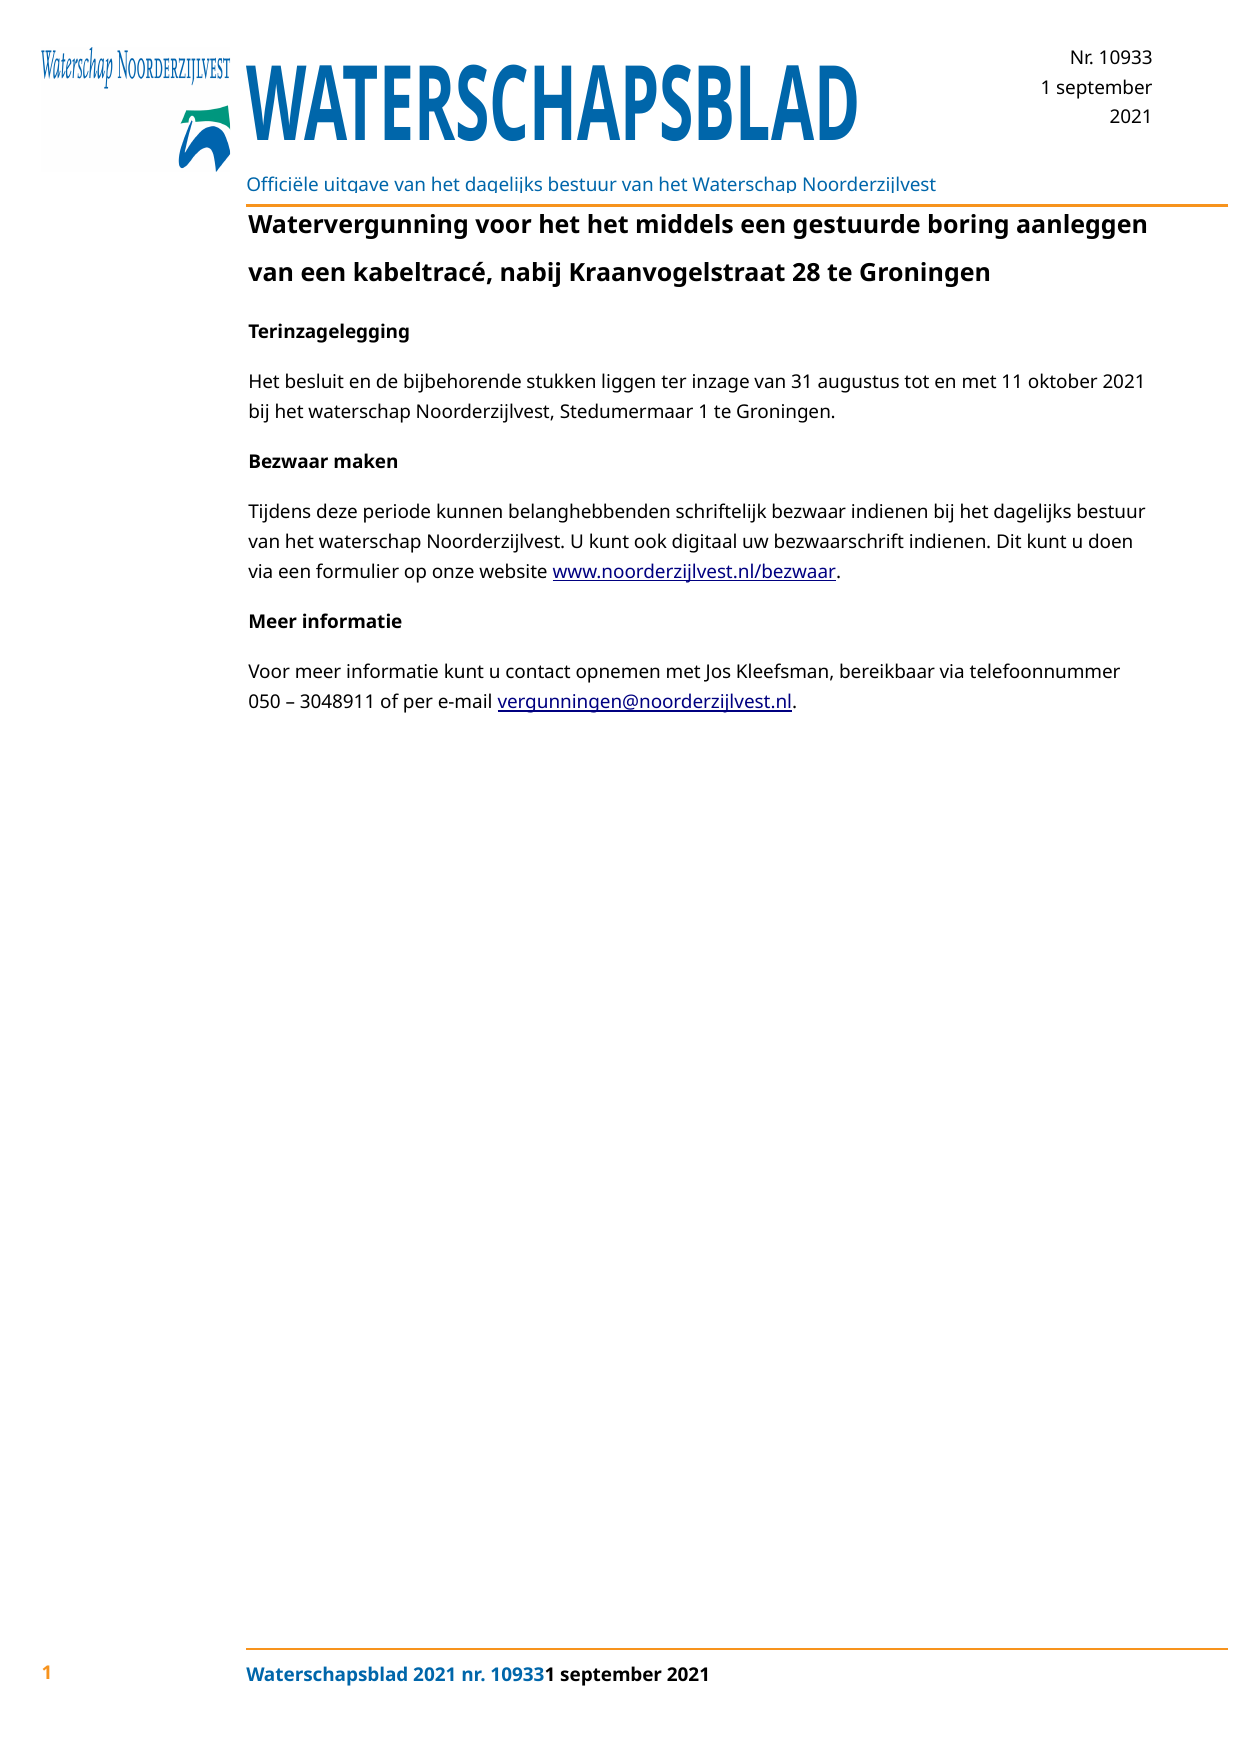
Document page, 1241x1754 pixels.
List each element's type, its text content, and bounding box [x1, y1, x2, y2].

text Terinzagelegging [248, 318, 1152, 344]
picture [41, 47, 231, 172]
text Meer informatie [248, 608, 1152, 634]
text Voor meer informatie kunt u contact opnemen met Jos Kleefsman, bereikbaar via telefoonnummer 050 – 3048911 of per e-mail vergunningen@noorderzijlvest.nl. [248, 659, 1152, 714]
text Bezwaar maken [248, 448, 1152, 474]
text Watervergunning voor het het middels een gestuurde boring aanleggen van een kabeltracé, nabij Kraanvogelstraat 28 te Groningen [248, 207, 1152, 288]
text Tijdens deze periode kunnen belanghebbenden schriftelijk bezwaar indienen bij het dagelijks bestuur van het waterschap Noorderzijlvest. U kunt ook digitaal uw bezwaarschrift indienen. Dit kunt u doen via een formulier op onze website www.noorderzijlvest.nl/bezwaar. [248, 499, 1152, 584]
text Het besluit en de bijbehorende stukken liggen ter inzage van 31 augustus tot en met 11 oktober 2021 bij het waterschap Noorderzijlvest, Stedumermaar 1 te Groningen. [248, 368, 1152, 424]
